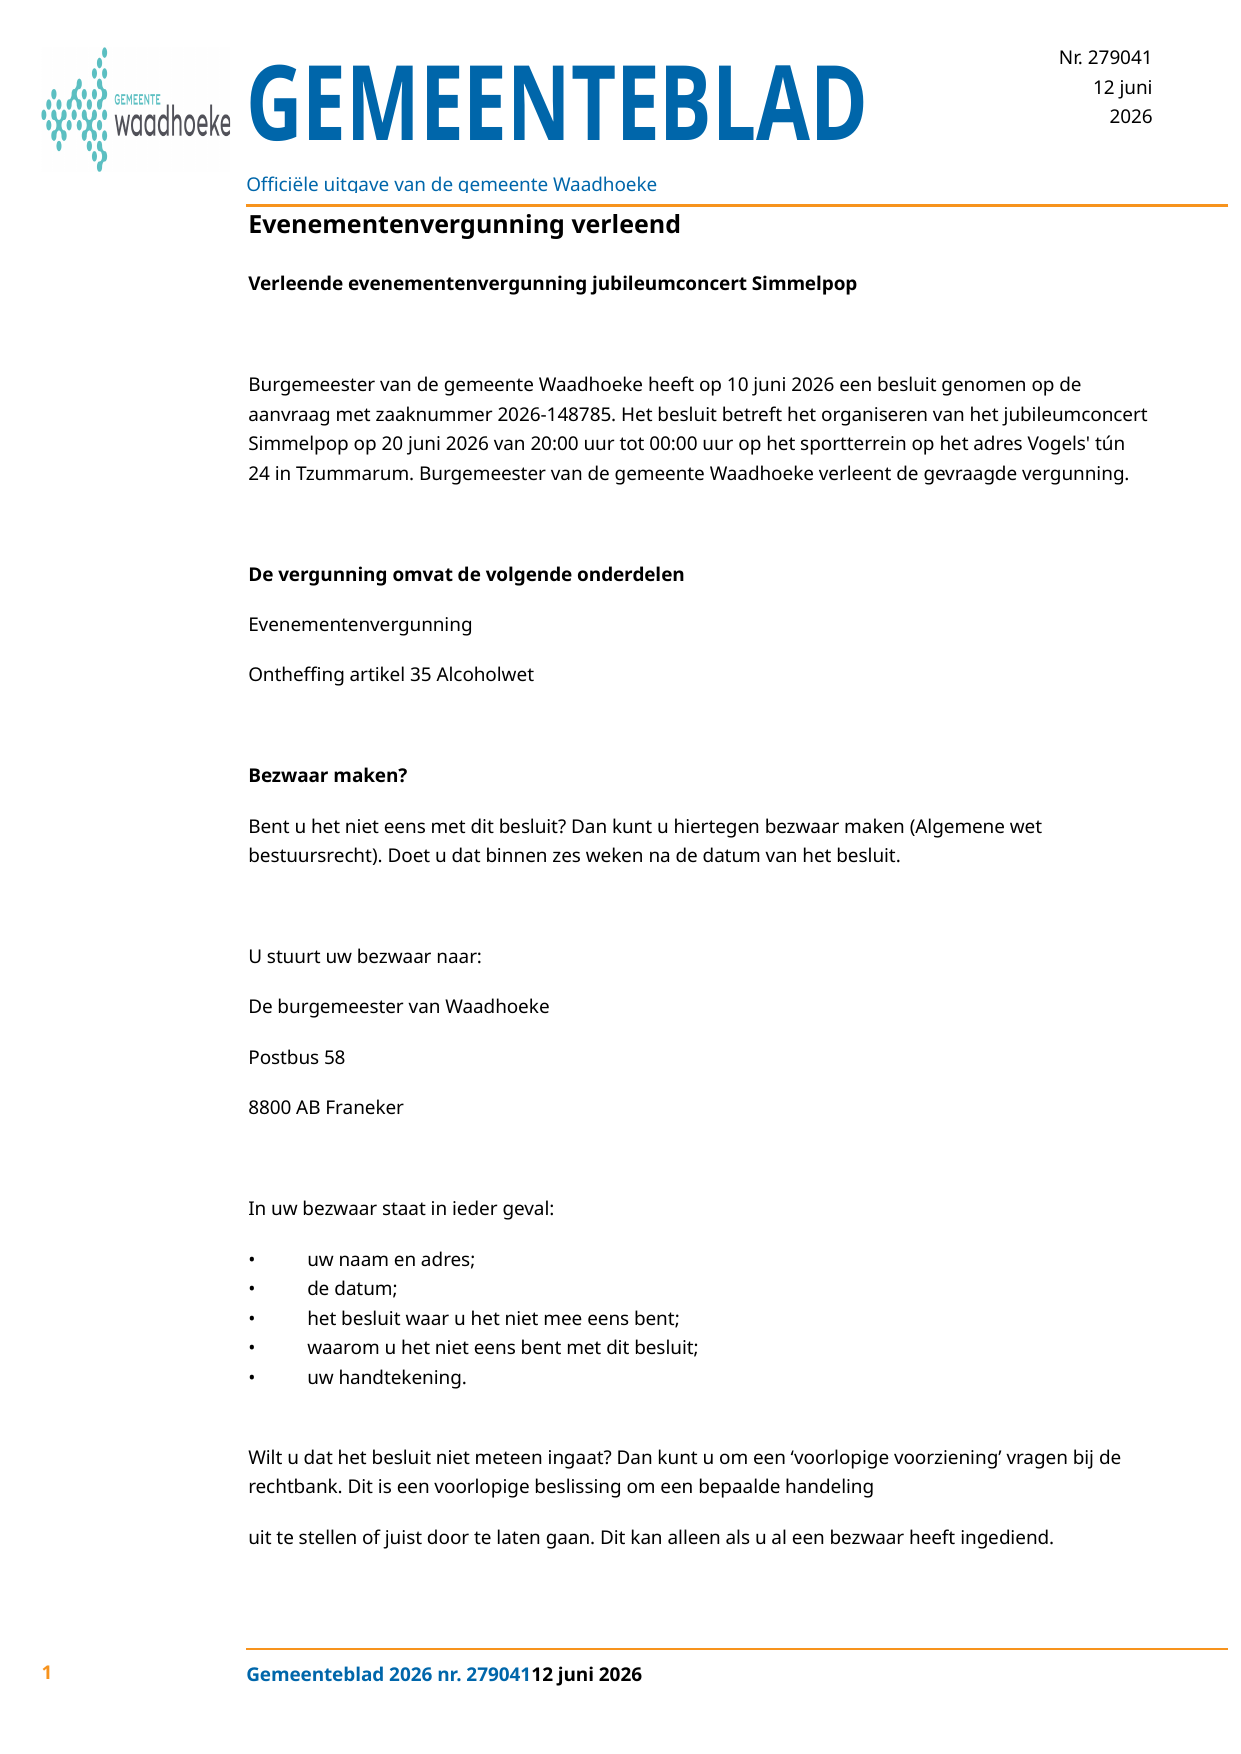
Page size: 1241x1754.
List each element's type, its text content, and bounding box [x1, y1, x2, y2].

list uw handtekening. [248, 1364, 1152, 1390]
text U stuurt uw bezwaar naar: [248, 943, 1152, 969]
text Bent u het niet eens met dit besluit? Dan kunt u hiertegen bezwaar maken (Algemene wet bestuursrecht). Doet u dat binnen zes weken na de datum van het besluit. [248, 813, 1152, 868]
list uw naam en adres; [248, 1246, 1152, 1271]
text De vergunning omvat de volgende onderdelen [248, 561, 1152, 586]
list de datum; [248, 1275, 1152, 1301]
text Wilt u dat het besluit niet meteen ingaat? Dan kunt u om een ‘voorlopige voorziening’ vragen bij de rechtbank. Dit is een voorlopige beslissing om een bepaalde handeling [248, 1444, 1152, 1499]
text In uw bezwaar staat in ieder geval: [248, 1195, 1152, 1221]
list het besluit waar u het niet mee eens bent; [248, 1305, 1152, 1331]
text Evenementenvergunning verleend [248, 207, 1152, 241]
text Burgemeester van de gemeente Waadhoeke heeft op 10 juni 2026 een besluit genomen op de aanvraag met zaaknummer 2026-148785. Het besluit betreft het organiseren van het jubileumconcert Simmelpop op 20 juni 2026 van 20:00 uur tot 00:00 uur op het sportterrein op het adres Vogels' tún 24 in Tzummarum. Burgemeester van de gemeente Waadhoeke verleent de gevraagde vergunning. [248, 371, 1152, 486]
text Ontheffing artikel 35 Alcoholwet [248, 662, 1152, 687]
picture [41, 47, 231, 172]
text Postbus 58 [248, 1044, 1152, 1070]
text Bezwaar maken? [248, 762, 1152, 788]
text 8800 AB Franeker [248, 1094, 1152, 1120]
text Evenementenvergunning [248, 611, 1152, 637]
text uit te stellen of juist door te laten gaan. Dit kan alleen als u al een bezwaar heeft ingediend. [248, 1524, 1152, 1550]
list waarom u het niet eens bent met dit besluit; [248, 1334, 1152, 1360]
text De burgemeester van Waadhoeke [248, 994, 1152, 1019]
text Verleende evenementenvergunning jubileumconcert Simmelpop [248, 270, 1152, 296]
